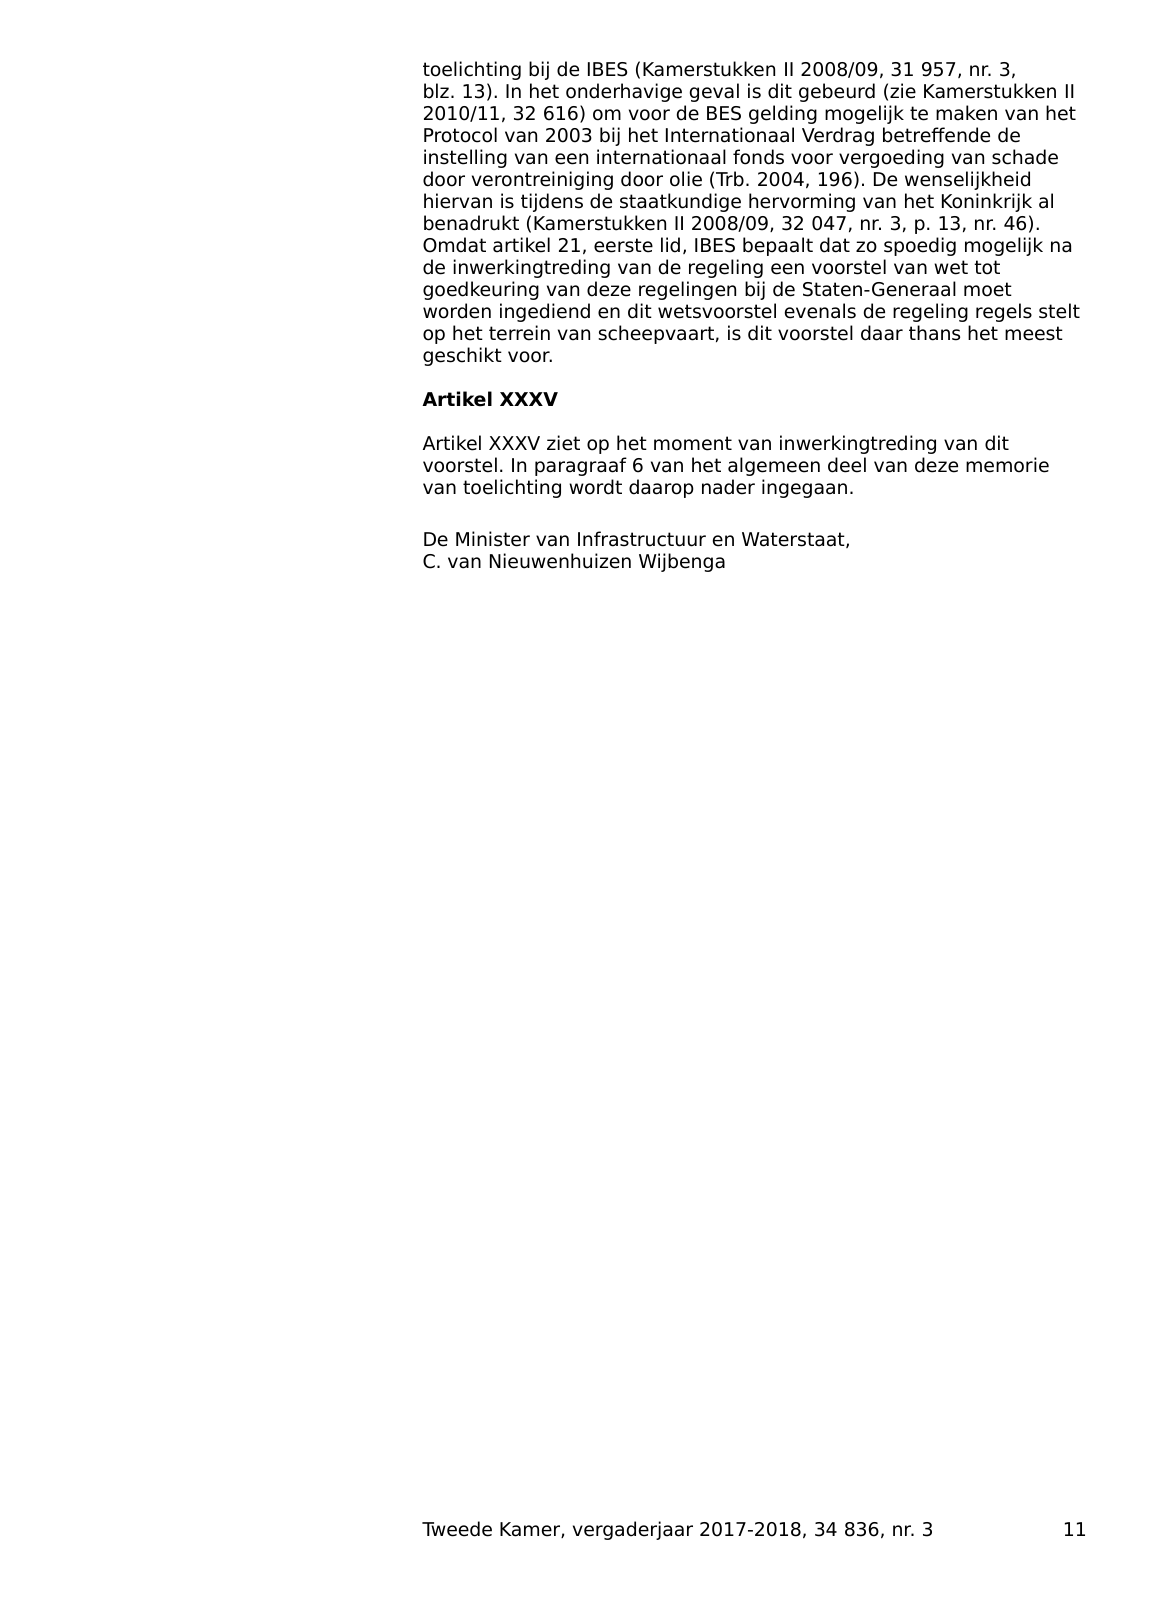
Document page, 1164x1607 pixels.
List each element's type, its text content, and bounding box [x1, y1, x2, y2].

text De Minister van Infrastructuur en Waterstaat, C. van Nieuwenhuizen Wijbenga [422, 529, 1087, 573]
subtitle Artikel XXXV [422, 389, 1087, 411]
text Artikel XXXV ziet op het moment van inwerkingtreding van dit voorstel. In paragraaf 6 van het algemeen deel van deze memorie van toelichting wordt daarop nader ingegaan. [422, 433, 1087, 499]
text toelichting bij de IBES (Kamerstukken II 2008/09, 31 957, nr. 3, blz. 13). In het onderhavige geval is dit gebeurd (zie Kamerstukken II 2010/11, 32 616) om voor de BES gelding mogelijk te maken van het Protocol van 2003 bij het Internationaal Verdrag betreffende de instelling van een internationaal fonds voor vergoeding van schade door verontreiniging door olie (Trb. 2004, 196). De wenselijkheid hiervan is tijdens de staatkundige hervorming van het Koninkrijk al benadrukt (Kamerstukken II 2008/09, 32 047, nr. 3, p. 13, nr. 46). Omdat artikel 21, eerste lid, IBES bepaalt dat zo spoedig mogelijk na de inwerkingtreding van de regeling een voorstel van wet tot goedkeuring van deze regelingen bij de Staten-Generaal moet worden ingediend en dit wetsvoorstel evenals de regeling regels stelt op het terrein van scheepvaart, is dit voorstel daar thans het meest geschikt voor. [422, 59, 1087, 367]
